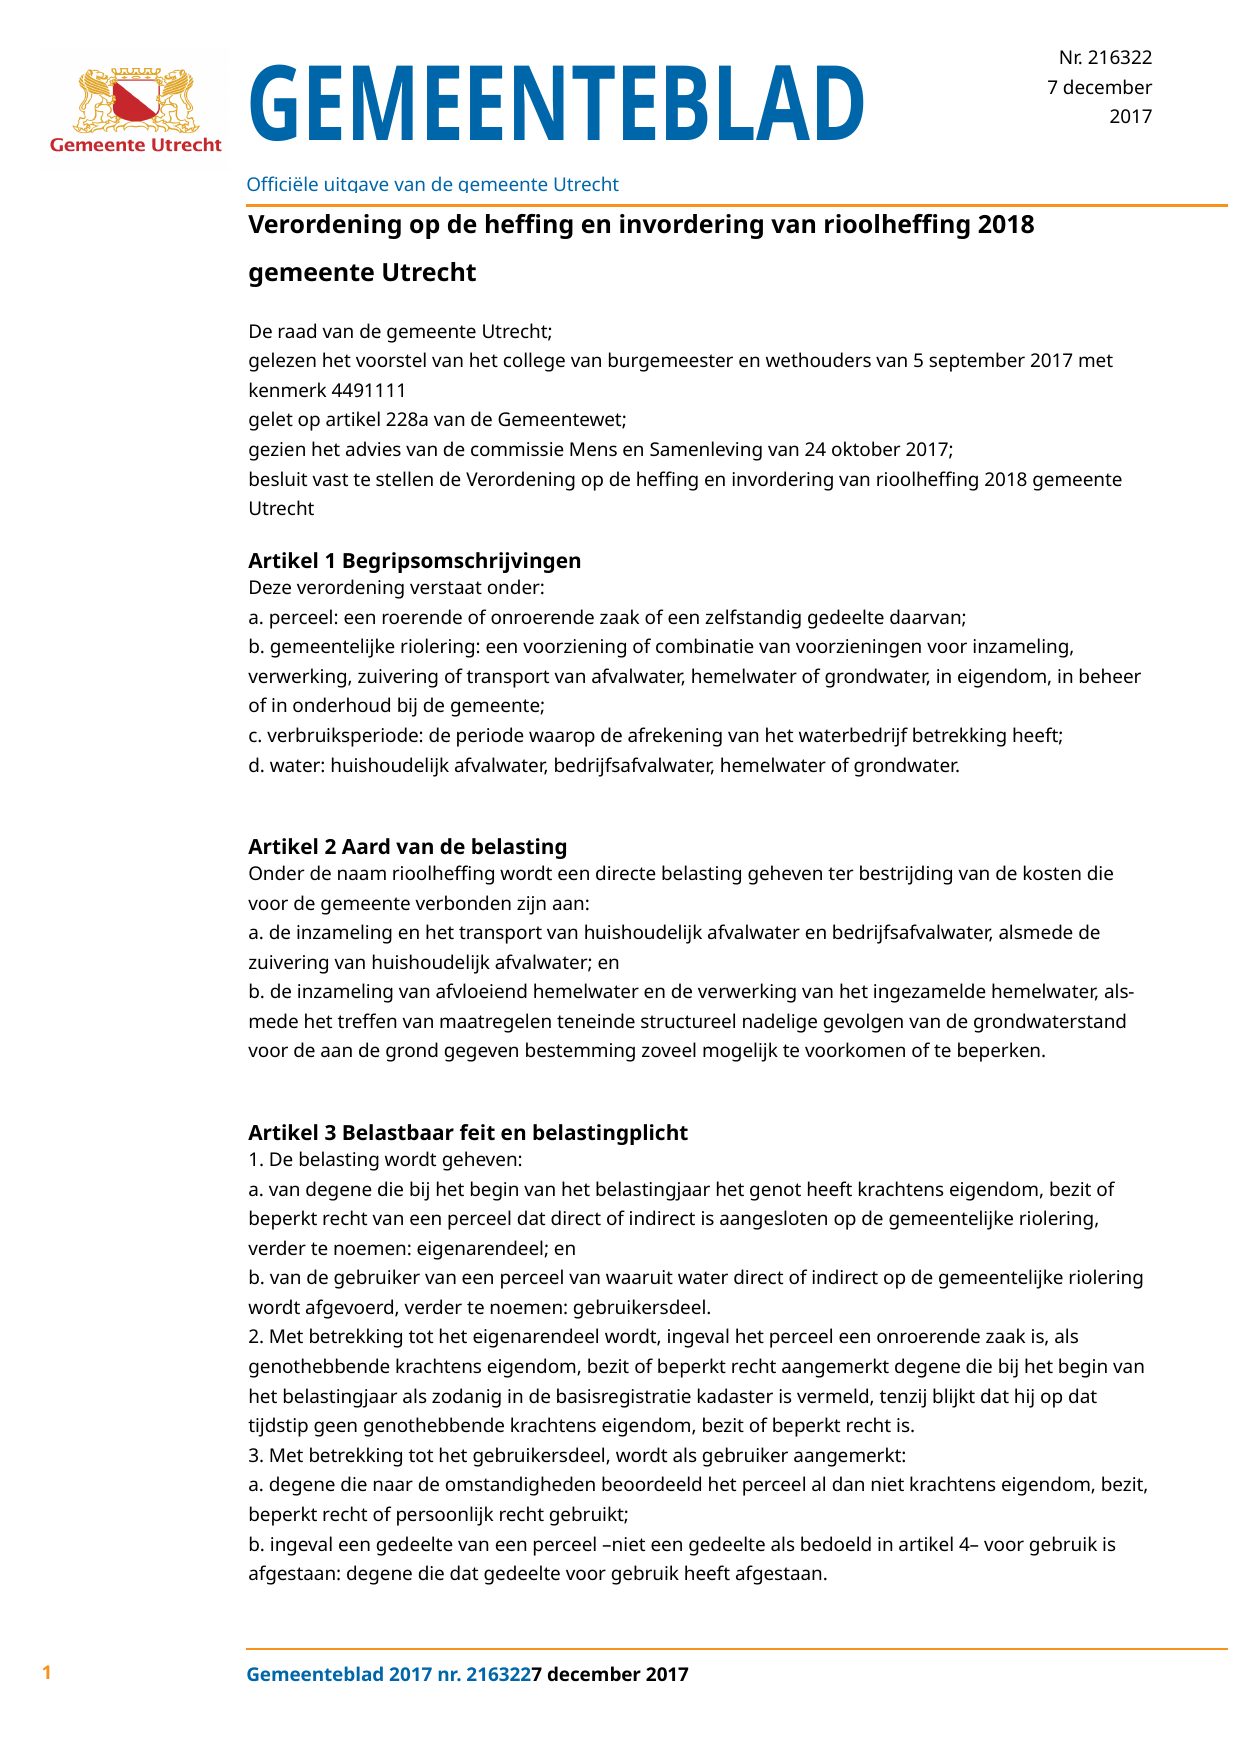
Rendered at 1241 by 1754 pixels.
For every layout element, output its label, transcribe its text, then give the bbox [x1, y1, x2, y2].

text b. ingeval een gedeelte van een perceel –niet een gedeelte als bedoeld in artikel 4– voor gebruik is afgestaan: degene die dat gedeelte voor gebruik heeft afgestaan. [248, 1531, 1152, 1586]
text a. van degene die bij het begin van het belastingjaar het genot heeft krachtens eigendom, bezit of beperkt recht van een perceel dat direct of indirect is aangesloten op de gemeentelijke riolering, verder te noemen: eigenarendeel; en [248, 1176, 1152, 1261]
text a. degene die naar de omstandigheden beoordeeld het perceel al dan niet krachtens eigendom, bezit, beperkt recht of persoonlijk recht gebruikt; [248, 1472, 1152, 1527]
text gelezen het voorstel van het college van burgemeester en wethouders van 5 september 2017 met kenmerk 4491111 [248, 347, 1152, 403]
text b. van de gebruiker van een perceel van waaruit water direct of indirect op de gemeentelijke riolering wordt afgevoerd, verder te noemen: gebruikersdeel. [248, 1264, 1152, 1320]
text Verordening op de heffing en invordering van rioolheffing 2018 gemeente Utrecht [248, 207, 1152, 288]
text b. gemeentelijke riolering: een voorziening of combinatie van voorzieningen voor inzameling, verwerking, zuivering of transport van afvalwater, hemelwater of grondwater, in eigendom, in beheer of in onderhoud bij de gemeente; [248, 633, 1152, 718]
text 3. Met betrekking tot het gebruikersdeel, wordt als gebruiker aangemerkt: [248, 1442, 1152, 1468]
text gezien het advies van de commissie Mens en Samenleving van 24 oktober 2017; [248, 436, 1152, 462]
text Artikel 2 Aard van de belasting [248, 832, 1152, 860]
text Artikel 3 Belastbaar feit en belastingplicht [248, 1118, 1152, 1146]
text b. de inzameling van afvloeiend hemelwater en de verwerking van het ingezamelde hemelwater, als-mede het treffen van maatregelen teneinde structureel nadelige gevolgen van de grondwaterstand voor de aan de grond gegeven bestemming zoveel mogelijk te voorkomen of te beperken. [248, 978, 1152, 1063]
text a. perceel: een roerende of onroerende zaak of een zelfstandig gedeelte daarvan; [248, 604, 1152, 629]
text Deze verordening verstaat onder: [248, 574, 1152, 600]
text d. water: huishoudelijk afvalwater, bedrijfsafvalwater, hemelwater of grondwater. [248, 752, 1152, 777]
text besluit vast te stellen de Verordening op de heffing en invordering van rioolheffing 2018 gemeente Utrecht [248, 466, 1152, 521]
picture [41, 47, 231, 172]
text a. de inzameling en het transport van huishoudelijk afvalwater en bedrijfsafvalwater, alsmede de zuivering van huishoudelijk afvalwater; en [248, 919, 1152, 975]
text 1. De belasting wordt geheven: [248, 1146, 1152, 1172]
text Onder de naam rioolheffing wordt een directe belasting geheven ter bestrijding van de kosten die voor de gemeente verbonden zijn aan: [248, 860, 1152, 916]
text c. verbruiksperiode: de periode waarop de afrekening van het waterbedrijf betrekking heeft; [248, 722, 1152, 748]
text Artikel 1 Begripsomschrijvingen [248, 546, 1152, 574]
text 2. Met betrekking tot het eigenarendeel wordt, ingeval het perceel een onroerende zaak is, als genothebbende krachtens eigendom, bezit of beperkt recht aangemerkt degene die bij het begin van het belastingjaar als zodanig in de basisregistratie kadaster is vermeld, tenzij blijkt dat hij op dat tijdstip geen genothebbende krachtens eigendom, bezit of beperkt recht is. [248, 1324, 1152, 1438]
text De raad van de gemeente Utrecht; [248, 318, 1152, 344]
text gelet op artikel 228a van de Gemeentewet; [248, 407, 1152, 432]
